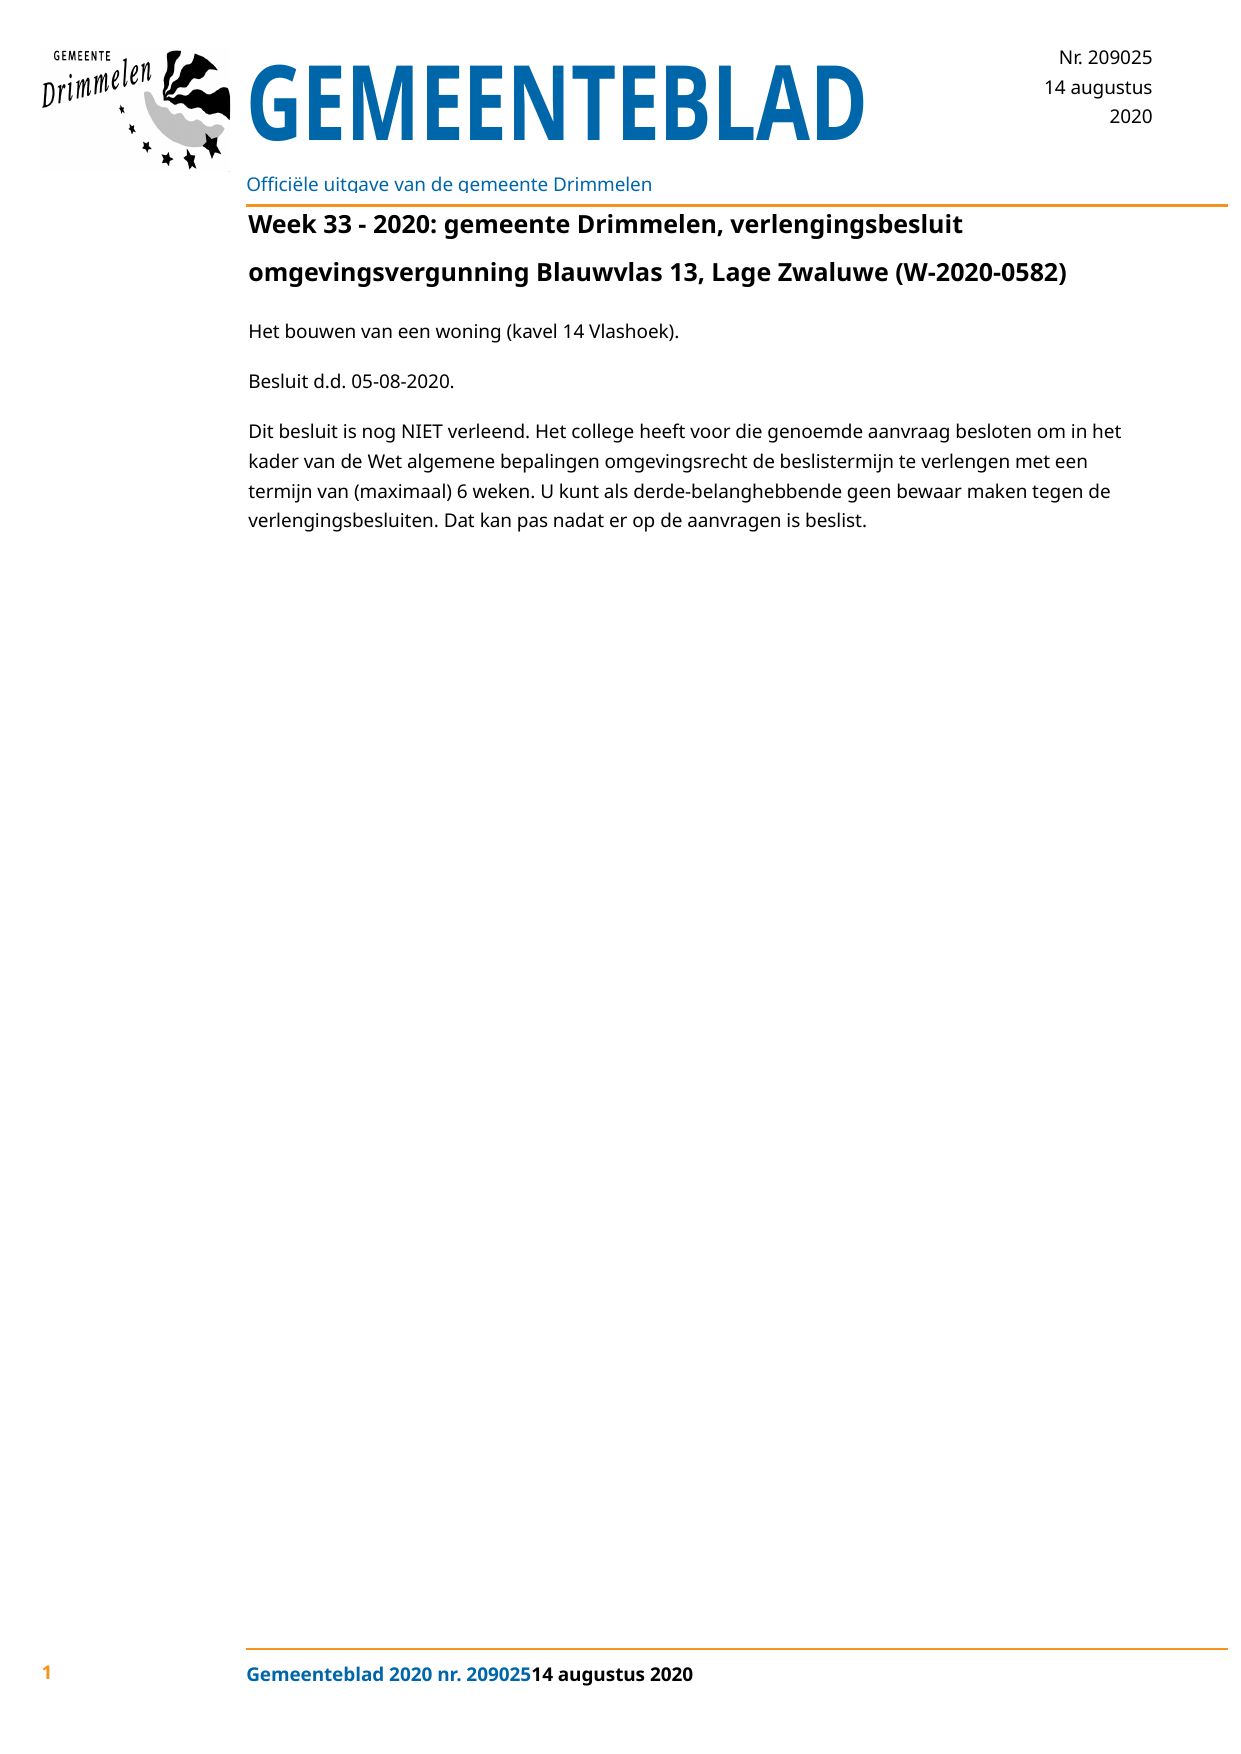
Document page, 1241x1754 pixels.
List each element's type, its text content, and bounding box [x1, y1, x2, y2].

picture [41, 47, 231, 172]
text Besluit d.d. 05-08-2020. [248, 368, 1152, 394]
text Het bouwen van een woning (kavel 14 Vlashoek). [248, 318, 1152, 344]
text Week 33 - 2020: gemeente Drimmelen, verlengingsbesluit omgevingsvergunning Blauwvlas 13, Lage Zwaluwe (W-2020-0582) [248, 207, 1152, 288]
text Dit besluit is nog NIET verleend. Het college heeft voor die genoemde aanvraag besloten om in het kader van de Wet algemene bepalingen omgevingsrecht de beslistermijn te verlengen met een termijn van (maximaal) 6 weken. U kunt als derde-belanghebbende geen bewaar maken tegen de verlengingsbesluiten. Dat kan pas nadat er op de aanvragen is beslist. [248, 419, 1152, 533]
